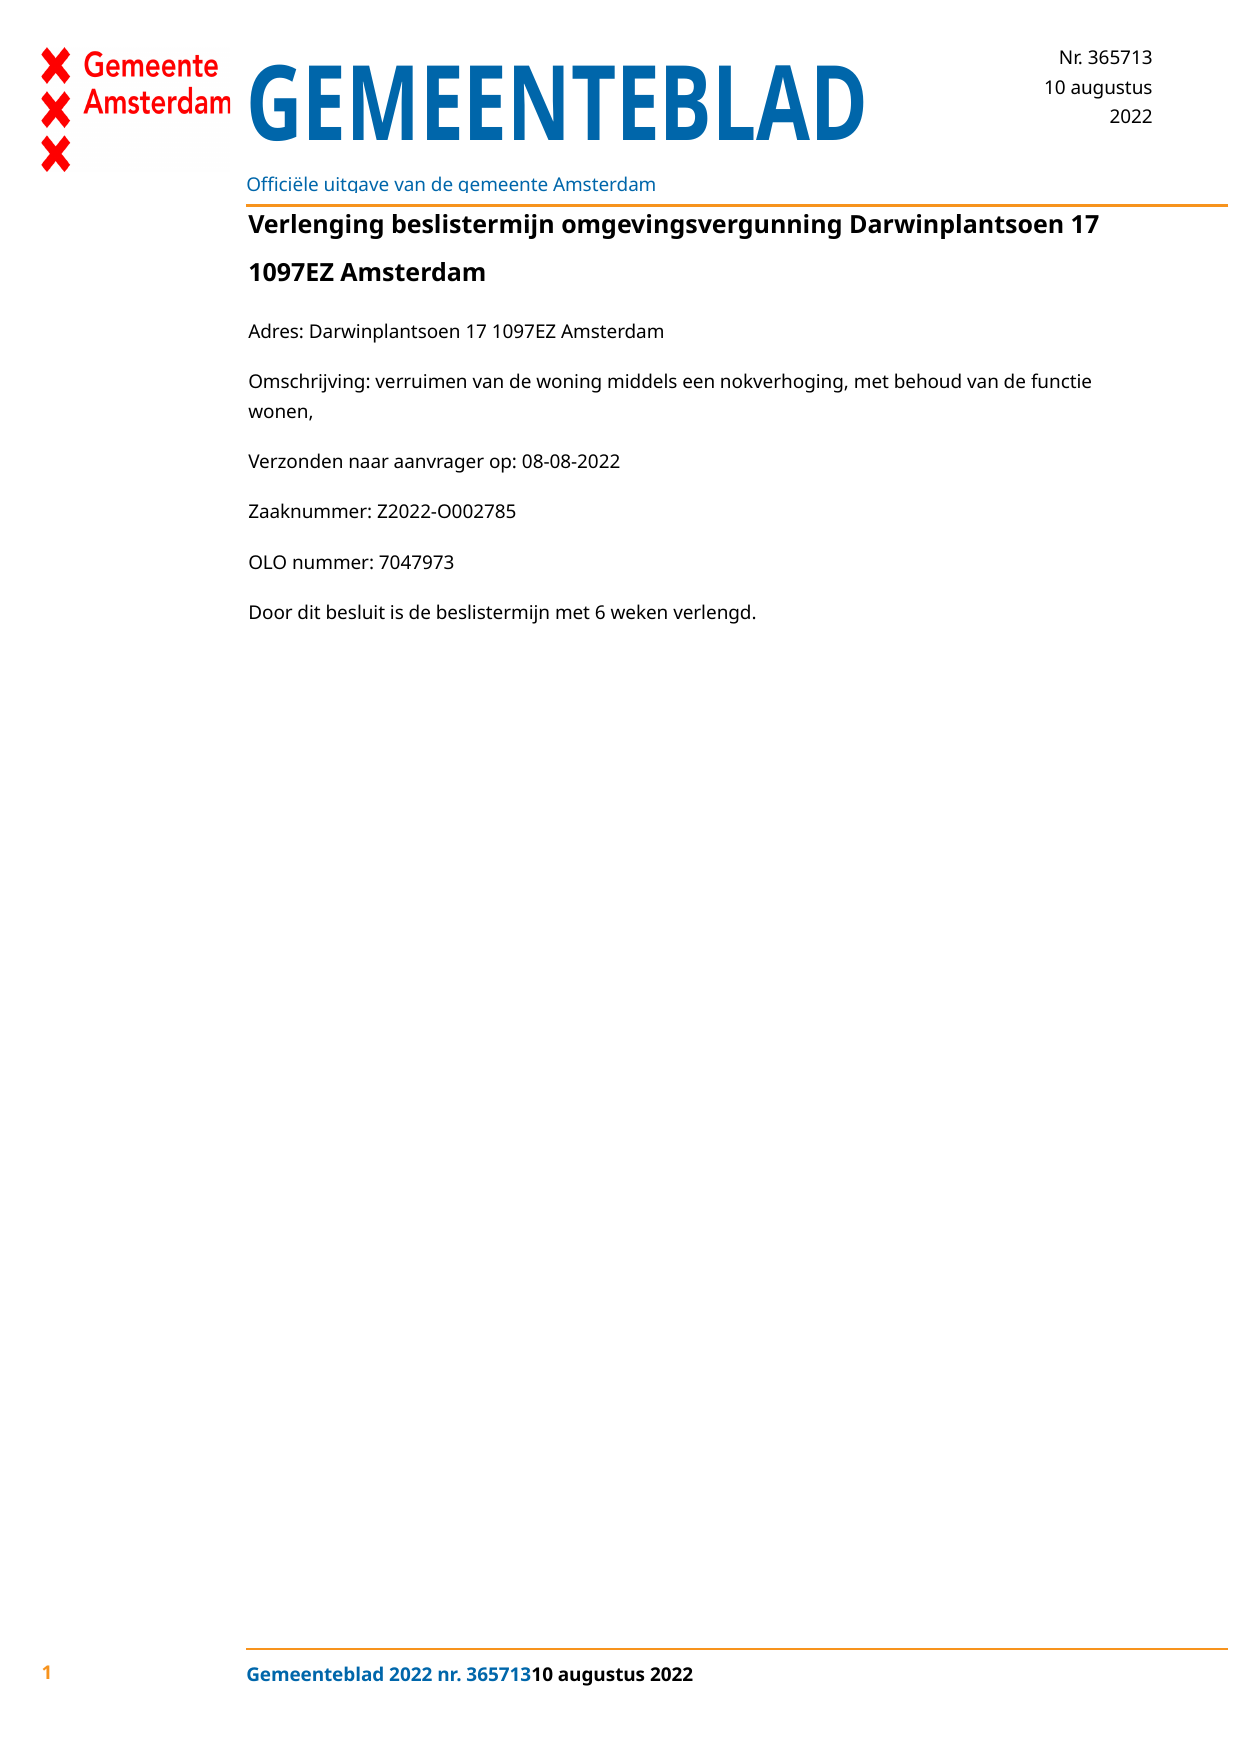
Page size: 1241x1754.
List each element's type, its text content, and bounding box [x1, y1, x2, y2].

text Adres: Darwinplantsoen 17 1097EZ Amsterdam [248, 318, 1152, 344]
text OLO nummer: 7047973 [248, 549, 1152, 575]
picture [41, 47, 231, 172]
text Zaaknummer: Z2022-O002785 [248, 499, 1152, 524]
text Verlenging beslistermijn omgevingsvergunning Darwinplantsoen 17 1097EZ Amsterdam [248, 207, 1152, 288]
text Door dit besluit is de beslistermijn met 6 weken verlengd. [248, 599, 1152, 625]
text Verzonden naar aanvrager op: 08-08-2022 [248, 448, 1152, 474]
text Omschrijving: verruimen van de woning middels een nokverhoging, met behoud van de functie wonen, [248, 368, 1152, 424]
